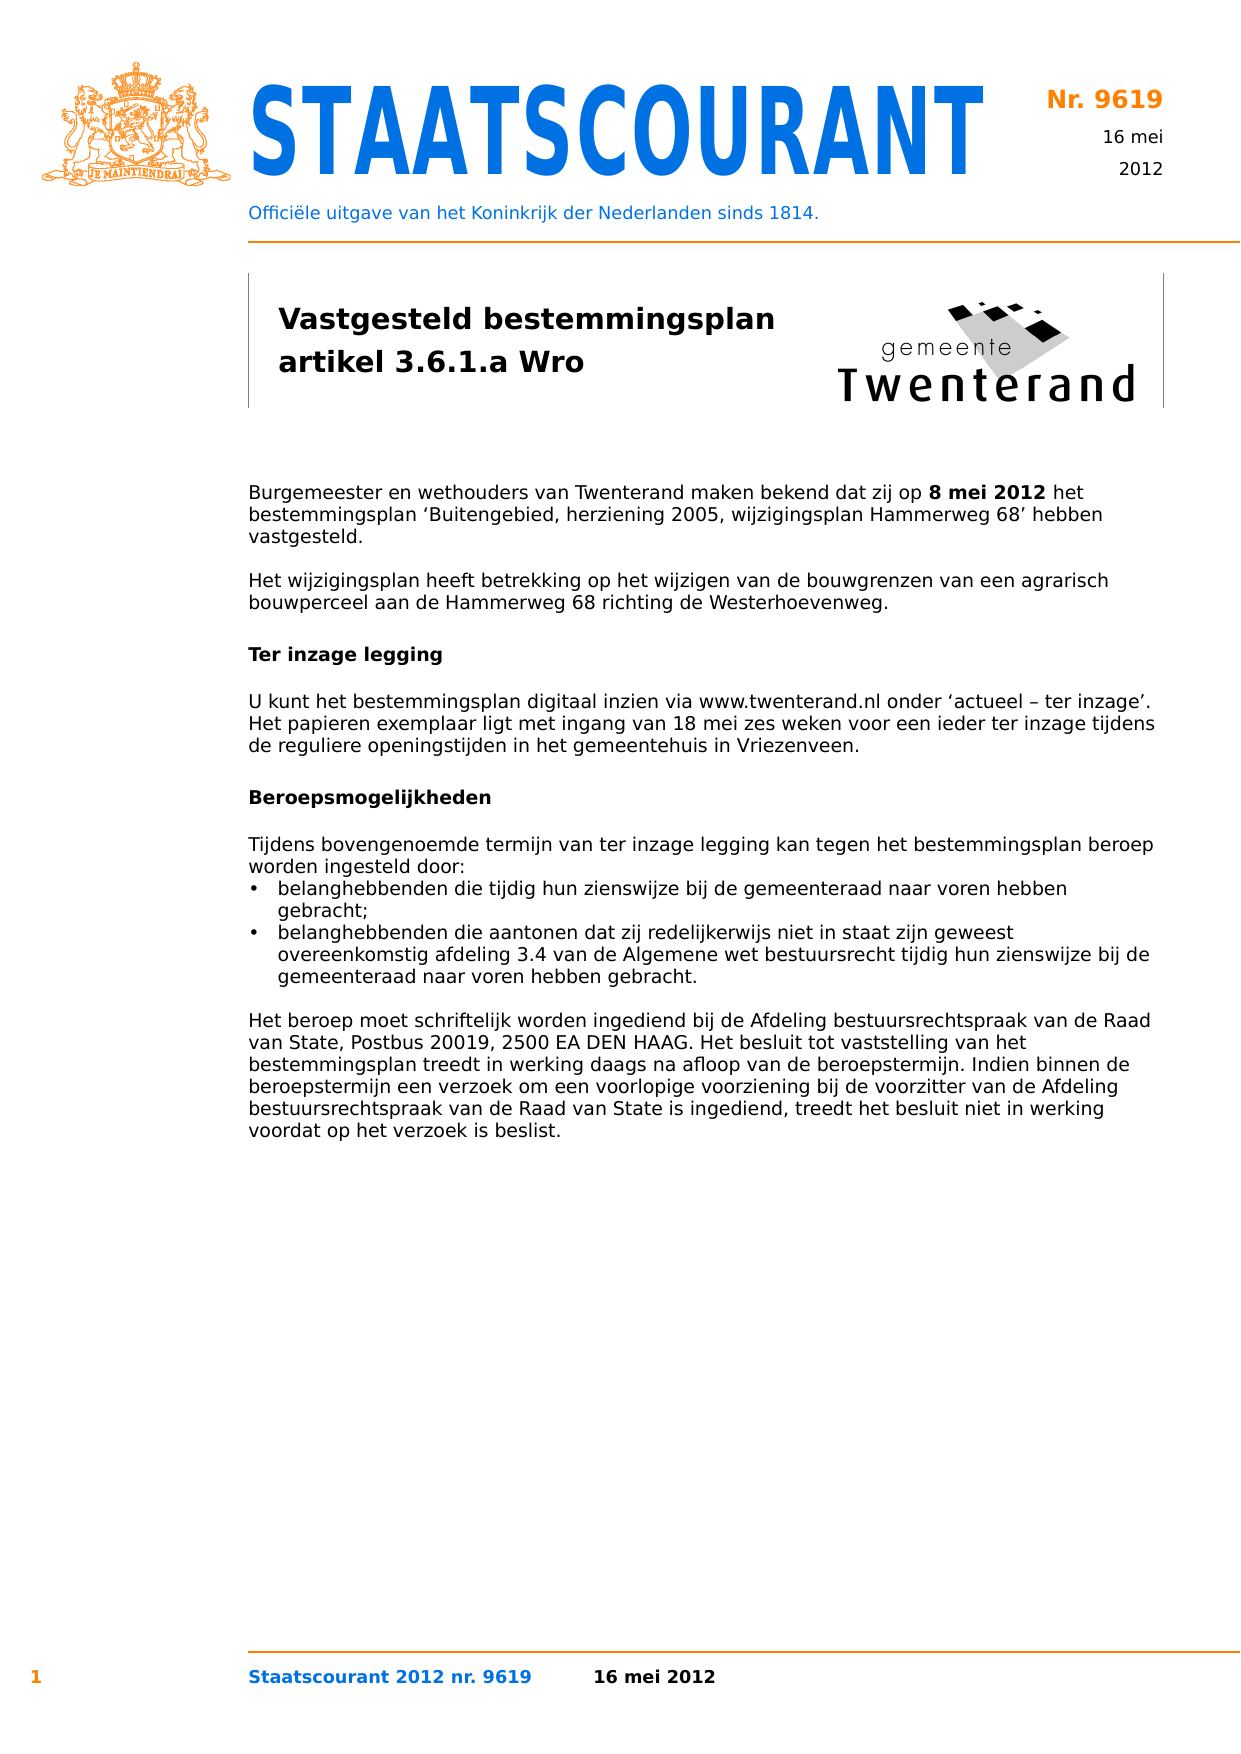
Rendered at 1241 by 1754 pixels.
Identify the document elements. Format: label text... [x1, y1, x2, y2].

text • belanghebbenden die aantonen dat zij redelijkerwijs niet in staat zijn geweest overeenkomstig afdeling 3.4 van de Algemene wet bestuursrecht tijdig hun zienswijze bij de gemeenteraad naar voren hebben gebracht. [248, 922, 1163, 988]
table_header [25, 62, 248, 241]
text Het beroep moet schriftelijk worden ingediend bij de Afdeling bestuursrechtspraak van de Raad van State, Postbus 20019, 2500 EA DEN HAAG. Het besluit tot vaststelling van het bestemmingsplan treedt in werking daags na afloop van de beroepstermijn. Indien binnen de beroepstermijn een verzoek om een voorlopige voorziening bij de voorzitter van de Afdeling bestuursrechtspraak van de Raad van State is ingediend, treedt het besluit niet in werking voordat op het verzoek is beslist. [248, 1010, 1163, 1142]
text Tijdens bovengenoemde termijn van ter inzage legging kan tegen het bestemmingsplan beroep worden ingesteld door: [248, 834, 1163, 878]
table_cell 16 mei [998, 121, 1240, 153]
subtitle Vastgesteld bestemmingsplan artikel 3.6.1.a Wro [249, 273, 1163, 408]
table_header STAATSCOURANT [248, 62, 998, 203]
table_cell Officiële uitgave van het Koninkrijk der Nederlanden sinds 1814. [248, 203, 1240, 241]
subtitle Ter inzage legging [248, 644, 1163, 666]
subtitle Beroepsmogelijkheden [248, 787, 1163, 809]
table_header Nr. 9619 [998, 62, 1240, 121]
text Het wijzigingsplan heeft betrekking op het wijzigen van de bouwgrenzen van een agrarisch bouwperceel aan de Hammerweg 68 richting de Westerhoevenweg. [248, 570, 1163, 614]
text • belanghebbenden die tijdig hun zienswijze bij de gemeenteraad naar voren hebben gebracht; [248, 878, 1163, 922]
table_cell 2012 [998, 153, 1240, 203]
picture [41, 62, 231, 186]
text U kunt het bestemmingsplan digitaal inzien via www.twenterand.nl onder ‘actueel – ter inzage’. Het papieren exemplaar ligt met ingang van 18 mei zes weken voor een ieder ter inzage tijdens de reguliere openingstijden in het gemeentehuis in Vriezenveen. [248, 691, 1163, 757]
text Burgemeester en wethouders van Twenterand maken bekend dat zij op 8 mei 2012 het bestemmingsplan ‘Buitengebied, herziening 2005, wijzigingsplan Hammerweg 68’ hebben vastgesteld. [248, 482, 1163, 548]
picture [838, 302, 1134, 403]
